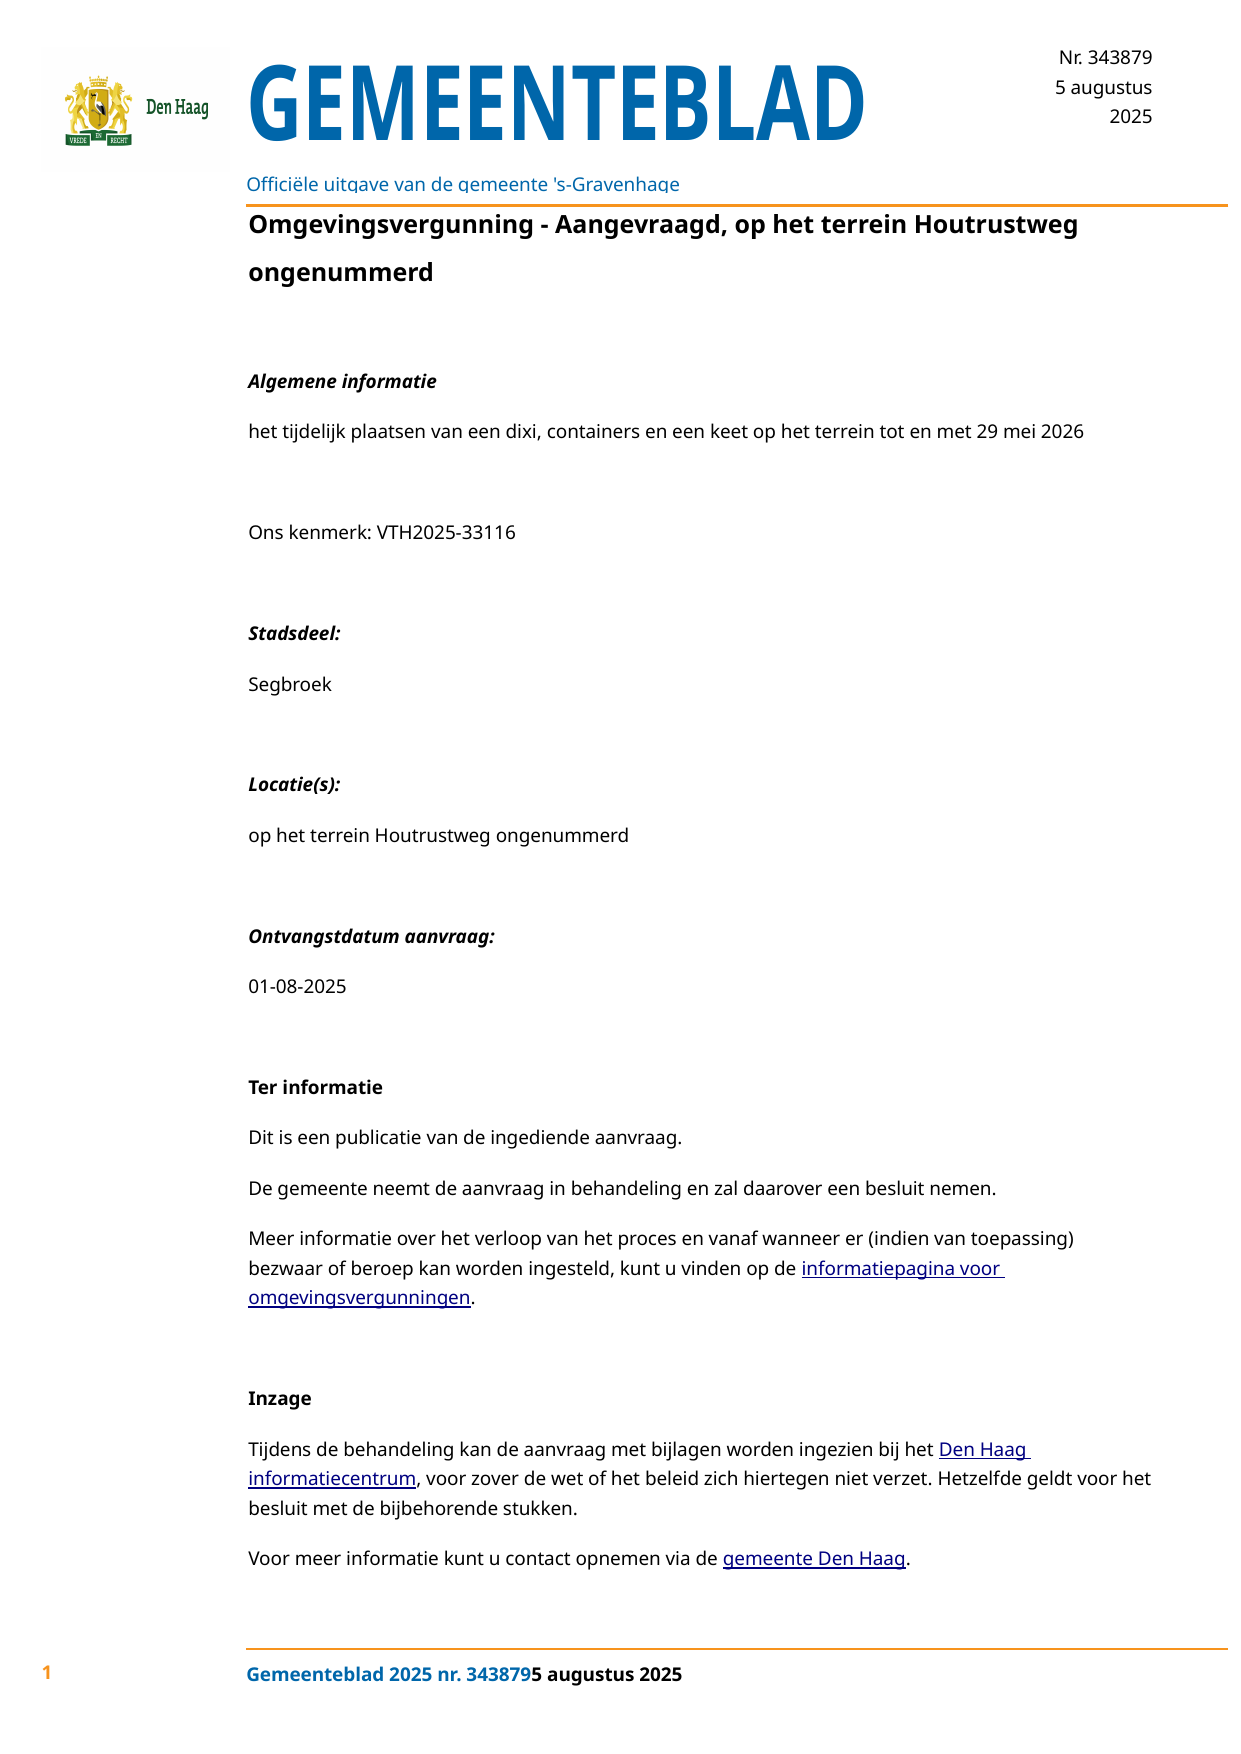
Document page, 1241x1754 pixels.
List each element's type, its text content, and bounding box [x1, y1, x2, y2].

text Dit is een publicatie van de ingediende aanvraag. [248, 1124, 1152, 1150]
picture [41, 47, 231, 172]
text Inzage [248, 1385, 1152, 1411]
text Algemene informatie [248, 368, 1152, 394]
text Segbroek [248, 671, 1152, 697]
text Ter informatie [248, 1074, 1152, 1100]
text Voor meer informatie kunt u contact opnemen via de gemeente Den Haag. [248, 1545, 1152, 1571]
text het tijdelijk plaatsen van een dixi, containers en een keet op het terrein tot en met 29 mei 2026 [248, 419, 1152, 444]
text op het terrein Houtrustweg ongenummerd [248, 822, 1152, 848]
text De gemeente neemt de aanvraag in behandeling en zal daarover een besluit nemen. [248, 1175, 1152, 1201]
text 01-08-2025 [248, 973, 1152, 999]
text Locatie(s): [248, 772, 1152, 797]
text Ons kenmerk: VTH2025-33116 [248, 519, 1152, 545]
text Tijdens de behandeling kan de aanvraag met bijlagen worden ingezien bij het Den Haag informatiecentrum, voor zover de wet of het beleid zich hiertegen niet verzet. Hetzelfde geldt voor het besluit met de bijbehorende stukken. [248, 1436, 1152, 1521]
text Stadsdeel: [248, 620, 1152, 646]
text Meer informatie over het verloop van het proces en vanaf wanneer er (indien van toepassing) bezwaar of beroep kan worden ingesteld, kunt u vinden op de informatiepagina voor omgevingsvergunningen. [248, 1225, 1152, 1310]
text Omgevingsvergunning - Aangevraagd, op het terrein Houtrustweg ongenummerd [248, 207, 1152, 288]
text Ontvangstdatum aanvraag: [248, 923, 1152, 949]
